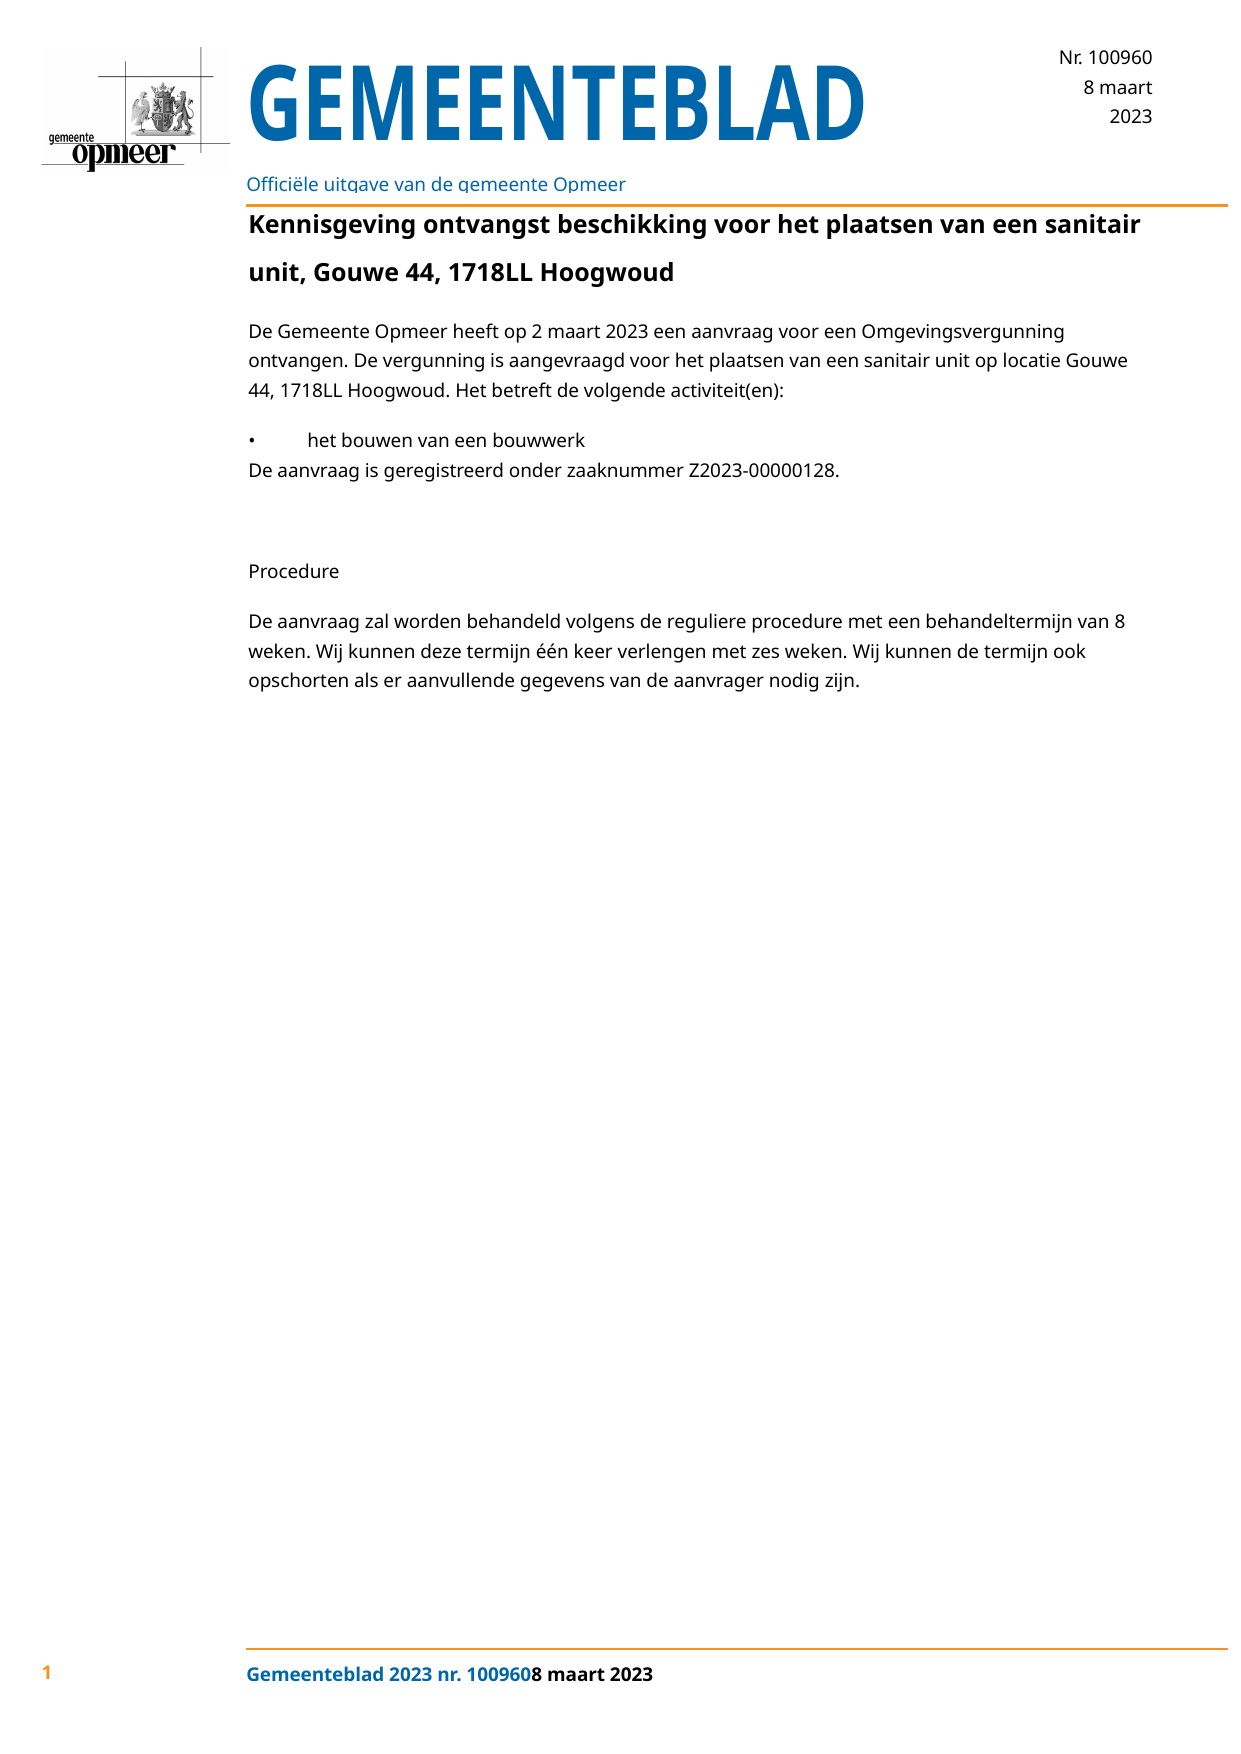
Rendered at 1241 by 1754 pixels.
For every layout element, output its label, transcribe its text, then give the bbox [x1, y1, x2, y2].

text De Gemeente Opmeer heeft op 2 maart 2023 een aanvraag voor een Omgevingsvergunning ontvangen. De vergunning is aangevraagd voor het plaatsen van een sanitair unit op locatie Gouwe 44, 1718LL Hoogwoud. Het betreft de volgende activiteit(en): [248, 318, 1152, 403]
text Procedure [248, 558, 1152, 584]
text De aanvraag is geregistreerd onder zaaknummer Z2023-00000128. [248, 457, 1152, 483]
picture [41, 47, 231, 172]
text De aanvraag zal worden behandeld volgens de reguliere procedure met een behandeltermijn van 8 weken. Wij kunnen deze termijn één keer verlengen met zes weken. Wij kunnen de termijn ook opschorten als er aanvullende gegevens van de aanvrager nodig zijn. [248, 608, 1152, 693]
list het bouwen van een bouwwerk [248, 427, 1152, 453]
text Kennisgeving ontvangst beschikking voor het plaatsen van een sanitair unit, Gouwe 44, 1718LL Hoogwoud [248, 207, 1152, 288]
